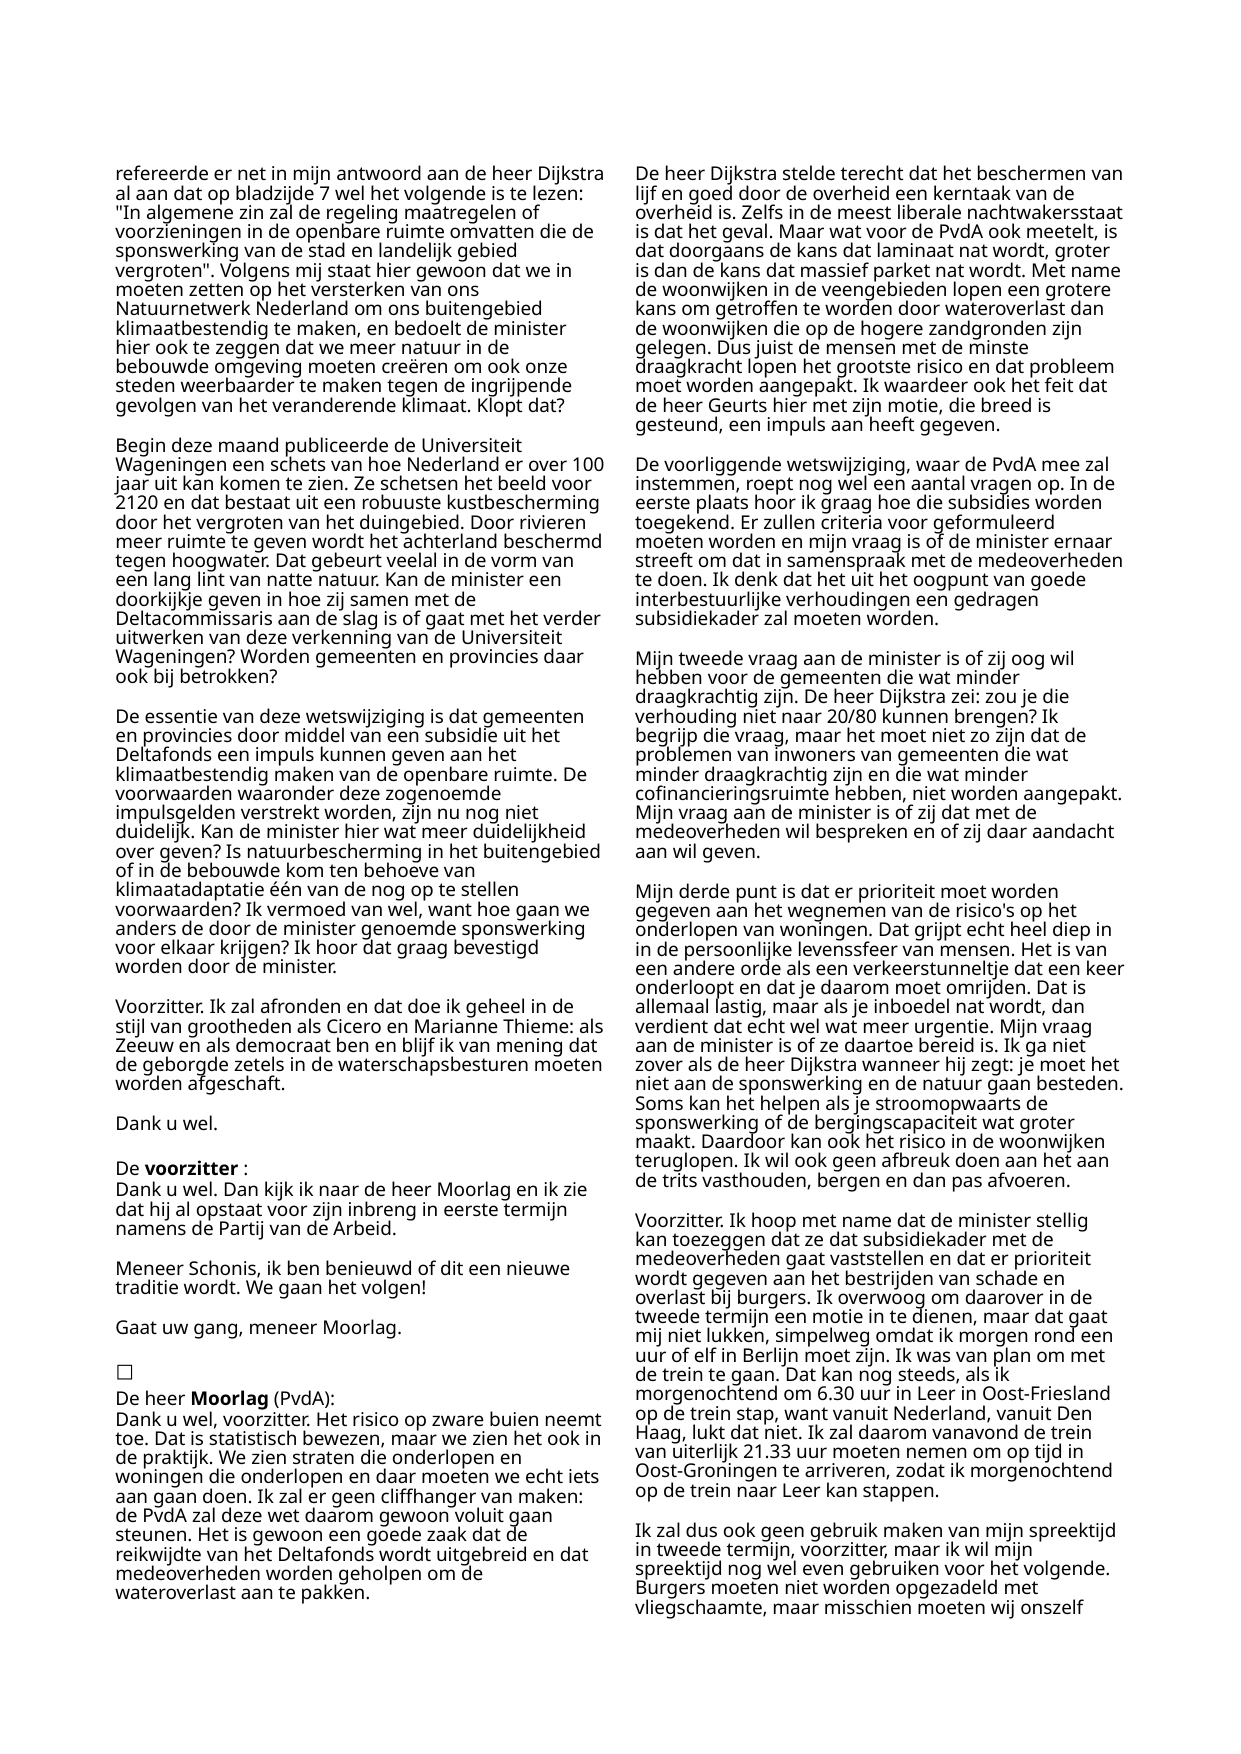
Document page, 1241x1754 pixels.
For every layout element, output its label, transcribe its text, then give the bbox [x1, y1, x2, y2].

text Dank u wel. [115, 1115, 605, 1135]
text Mijn tweede vraag aan de minister is of zij oog wil hebben voor de gemeenten die wat minder draagkrachtig zijn. De heer Dijkstra zei: zou je die verhouding niet naar 20/80 kunnen brengen? Ik begrijp die vraag, maar het moet niet zo zijn dat de problemen van inwoners van gemeenten die wat minder draagkrachtig zijn en die wat minder cofinancieringsruimte hebben, niet worden aangepakt. Mijn vraag aan de minister is of zij dat met de medeoverheden wil bespreken en of zij daar aandacht aan wil geven. [635, 650, 1125, 862]
text Meneer Schonis, ik ben benieuwd of dit een nieuwe traditie wordt. We gaan het volgen! [115, 1260, 605, 1298]
text Gaat uw gang, meneer Moorlag. [115, 1319, 605, 1338]
text Ik zal dus ook geen gebruik maken van mijn spreektijd in tweede termijn, voorzitter, maar ik wil mijn spreektijd nog wel even gebruiken voor het volgende. Burgers moeten niet worden opgezadeld met vliegschaamte, maar misschien moeten wij onszelf [635, 1522, 1125, 1618]
text Begin deze maand publiceerde de Universiteit Wageningen een schets van hoe Nederland er over 100 jaar uit kan komen te zien. Ze schetsen het beeld voor 2120 en dat bestaat uit een robuuste kustbescherming door het vergroten van het duingebied. Door rivieren meer ruimte te geven wordt het achterland beschermd tegen hoogwater. Dat gebeurt veelal in de vorm van een lang lint van natte natuur. Kan de minister een doorkijkje geven in hoe zij samen met de Deltacommissaris aan de slag is of gaat met het verder uitwerken van deze verkenning van de Universiteit Wageningen? Worden gemeenten en provincies daar ook bij betrokken? [115, 437, 605, 687]
text Mijn derde punt is dat er prioriteit moet worden gegeven aan het wegnemen van de risico's op het onderlopen van woningen. Dat grijpt echt heel diep in in de persoonlijke levenssfeer van mensen. Het is van een andere orde als een verkeerstunneltje dat een keer onderloopt en dat je daarom moet omrijden. Dat is allemaal lastig, maar als je inboedel nat wordt, dan verdient dat echt wel wat meer urgentie. Mijn vraag aan de minister is of ze daartoe bereid is. Ik ga niet zover als de heer Dijkstra wanneer hij zegt: je moet het niet aan de sponswerking en de natuur gaan besteden. Soms kan het helpen als je stroomopwaarts de sponswerking of de bergingscapaciteit wat groter maakt. Daardoor kan ook het risico in de woonwijken teruglopen. Ik wil ook geen afbreuk doen aan het aan de trits vasthouden, bergen en dan pas afvoeren. [635, 883, 1125, 1191]
text Dank u wel. Dan kijk ik naar de heer Moorlag en ik zie dat hij al opstaat voor zijn inbreng in eerste termijn namens de Partij van de Arbeid. [115, 1181, 605, 1239]
text De heer Moorlag (PvdA): [115, 1385, 605, 1411]
text De heer Dijkstra stelde terecht dat het beschermen van lijf en goed door de overheid een kerntaak van de overheid is. Zelfs in de meest liberale nachtwakersstaat is dat het geval. Maar wat voor de PvdA ook meetelt, is dat doorgaans de kans dat laminaat nat wordt, groter is dan de kans dat massief parket nat wordt. Met name de woonwijken in de veengebieden lopen een grotere kans om getroffen te worden door wateroverlast dan de woonwijken die op de hogere zandgronden zijn gelegen. Dus juist de mensen met de minste draagkracht lopen het grootste risico en dat probleem moet worden aangepakt. Ik waardeer ook het feit dat de heer Geurts hier met zijn motie, die breed is gesteund, een impuls aan heeft gegeven. [635, 165, 1125, 435]
text refereerde er net in mijn antwoord aan de heer Dijkstra al aan dat op bladzijde 7 wel het volgende is te lezen: "In algemene zin zal de regeling maatregelen of voorzieningen in de openbare ruimte omvatten die de sponswerking van de stad en landelijk gebied vergroten". Volgens mij staat hier gewoon dat we in moeten zetten op het versterken van ons Natuurnetwerk Nederland om ons buitengebied klimaatbestendig te maken, en bedoelt de minister hier ook te zeggen dat we meer natuur in de bebouwde omgeving moeten creëren om ook onze steden weerbaarder te maken tegen de ingrijpende gevolgen van het veranderende klimaat. Klopt dat? [115, 165, 605, 416]
text Dank u wel, voorzitter. Het risico op zware buien neemt toe. Dat is statistisch bewezen, maar we zien het ook in de praktijk. We zien straten die onderlopen en woningen die onderlopen en daar moeten we echt iets aan gaan doen. Ik zal er geen cliffhanger van maken: de PvdA zal deze wet daarom gewoon voluit gaan steunen. Het is gewoon een goede zaak dat de reikwijdte van het Deltafonds wordt uitgebreid en dat medeoverheden worden geholpen om de wateroverlast aan te pakken. [115, 1411, 605, 1603]
text Voorzitter. Ik hoop met name dat de minister stellig kan toezeggen dat ze dat subsidiekader met de medeoverheden gaat vaststellen en dat er prioriteit wordt gegeven aan het bestrijden van schade en overlast bij burgers. Ik overwoog om daarover in de tweede termijn een motie in te dienen, maar dat gaat mij niet lukken, simpelweg omdat ik morgen rond een uur of elf in Berlijn moet zijn. Ik was van plan om met de trein te gaan. Dat kan nog steeds, als ik morgenochtend om 6.30 uur in Leer in Oost-Friesland op de trein stap, want vanuit Nederland, vanuit Den Haag, lukt dat niet. Ik zal daarom vanavond de trein van uiterlijk 21.33 uur moeten nemen om op tijd in Oost-Groningen te arriveren, zodat ik morgenochtend op de trein naar Leer kan stappen. [635, 1212, 1125, 1501]
text De voorzitter : [115, 1156, 605, 1181]
text ⬜ [115, 1359, 605, 1385]
text De essentie van deze wetswijziging is dat gemeenten en provincies door middel van een subsidie uit het Deltafonds een impuls kunnen geven aan het klimaatbestendig maken van de openbare ruimte. De voorwaarden waaronder deze zogenoemde impulsgelden verstrekt worden, zijn nu nog niet duidelijk. Kan de minister hier wat meer duidelijkheid over geven? Is natuurbescherming in het buitengebied of in de bebouwde kom ten behoeve van klimaatadaptatie één van de nog op te stellen voorwaarden? Ik vermoed van wel, want hoe gaan we anders de door de minister genoemde sponswerking voor elkaar krijgen? Ik hoor dat graag bevestigd worden door de minister. [115, 708, 605, 978]
text Voorzitter. Ik zal afronden en dat doe ik geheel in de stijl van grootheden als Cicero en Marianne Thieme: als Zeeuw en als democraat ben en blijf ik van mening dat de geborgde zetels in de waterschapsbesturen moeten worden afgeschaft. [115, 998, 605, 1095]
text De voorliggende wetswijziging, waar de PvdA mee zal instemmen, roept nog wel een aantal vragen op. In de eerste plaats hoor ik graag hoe die subsidies worden toegekend. Er zullen criteria voor geformuleerd moeten worden en mijn vraag is of de minister ernaar streeft om dat in samenspraak met de medeoverheden te doen. Ik denk dat het uit het oogpunt van goede interbestuurlijke verhoudingen een gedragen subsidiekader zal moeten worden. [635, 456, 1125, 629]
